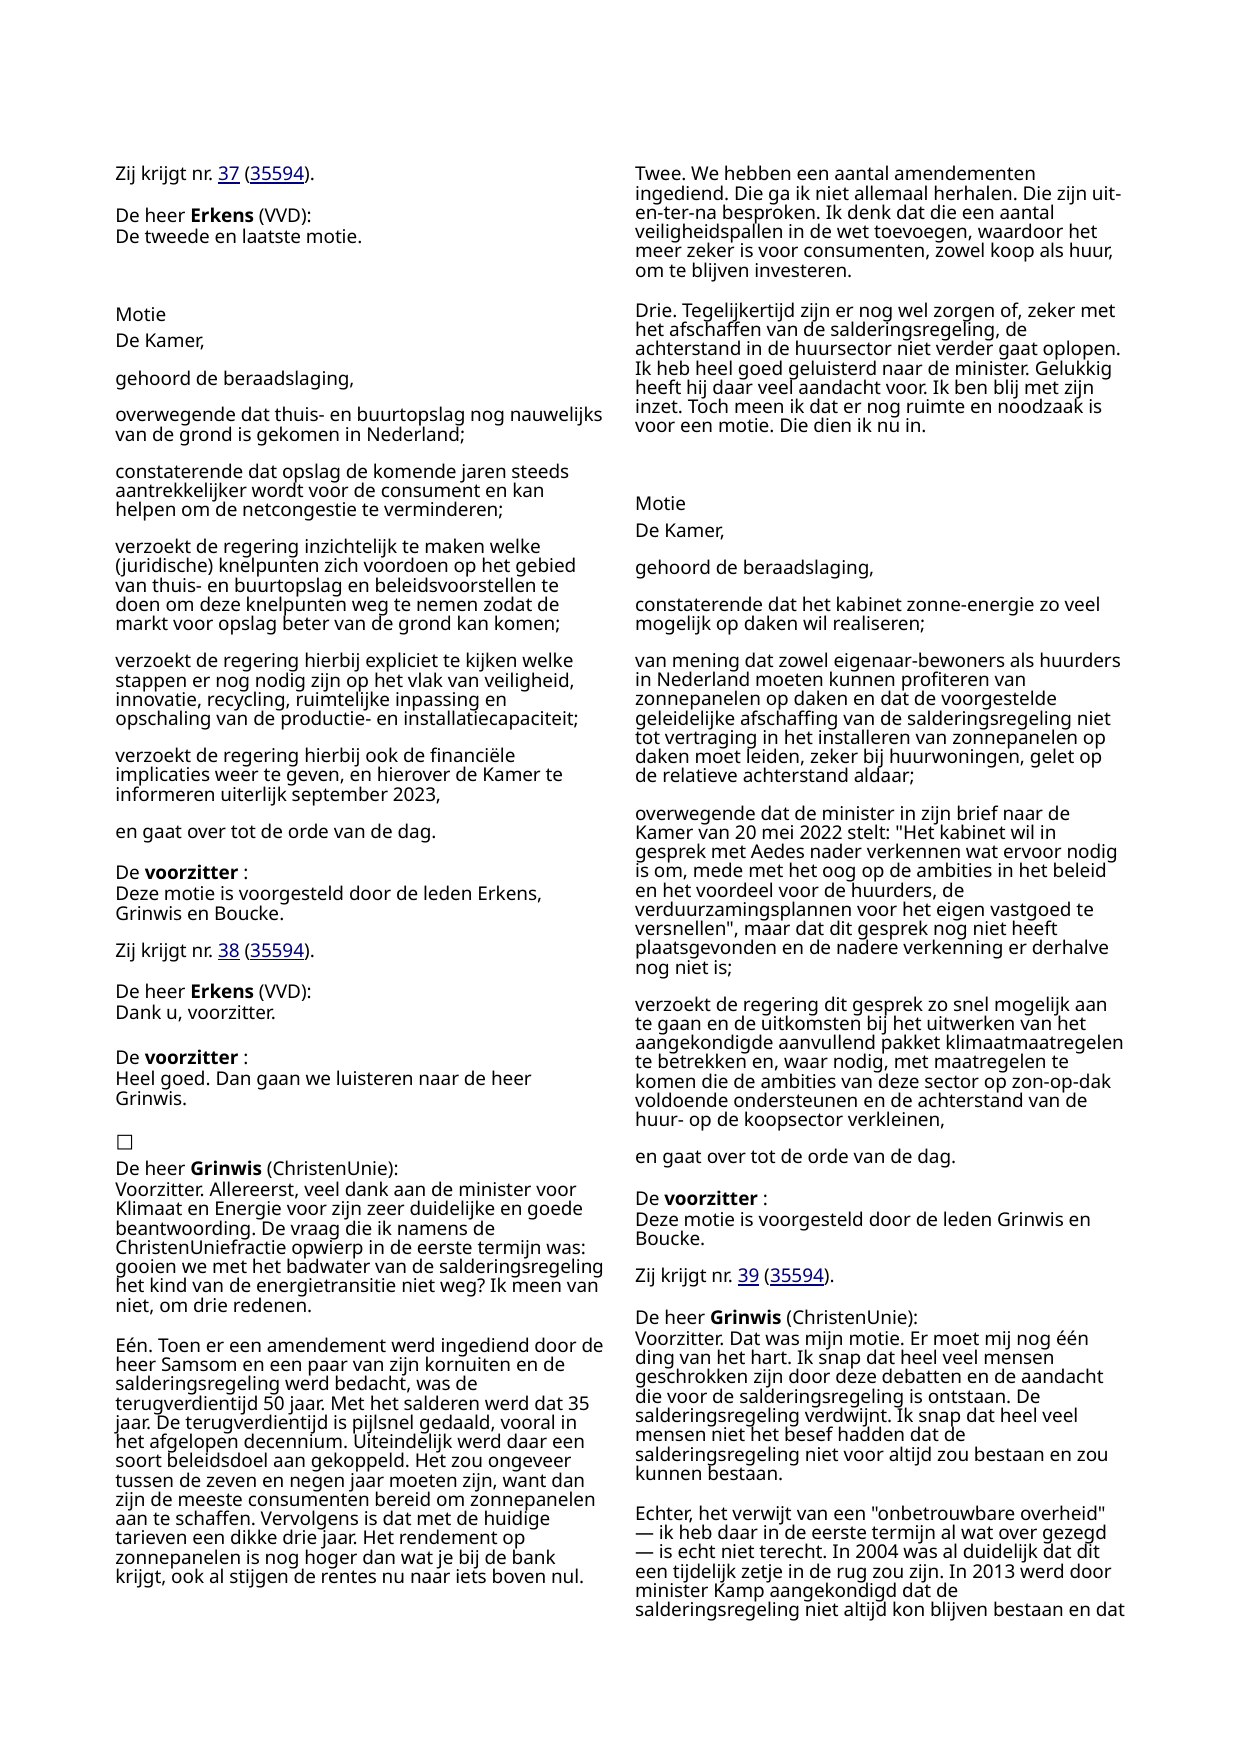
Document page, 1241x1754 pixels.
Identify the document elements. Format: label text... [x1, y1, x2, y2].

text De heer Grinwis (ChristenUnie): [635, 1304, 1125, 1330]
text gehoord de beraadslaging, [635, 559, 1125, 578]
text De voorzitter : [635, 1185, 1125, 1211]
text gehoord de beraadslaging, [115, 369, 605, 389]
text De voorzitter : [115, 859, 605, 885]
text De heer Grinwis (ChristenUnie): [115, 1155, 605, 1181]
text Drie. Tegelijkertijd zijn er nog wel zorgen of, zeker met het afschaffen van de salderingsregeling, de achterstand in de huursector niet verder gaat oplopen. Ik heb heel goed geluisterd naar de minister. Gelukkig heeft hij daar veel aandacht voor. Ik ben blij met zijn inzet. Toch meen ik dat er nog ruimte en noodzaak is voor een motie. Die dien ik nu in. [635, 302, 1125, 437]
text Eén. Toen er een amendement werd ingediend door de heer Samsom en een paar van zijn kornuiten en de salderingsregeling werd bedacht, was de terugverdientijd 50 jaar. Met het salderen werd dat 35 jaar. De terugverdientijd is pijlsnel gedaald, vooral in het afgelopen decennium. Uiteindelijk werd daar een soort beleidsdoel aan gekoppeld. Het zou ongeveer tussen de zeven en negen jaar moeten zijn, want dan zijn de meeste consumenten bereid om zonnepanelen aan te schaffen. Vervolgens is dat met de huidige tarieven een dikke drie jaar. Het rendement op zonnepanelen is nog hoger dan wat je bij de bank krijgt, ook al stijgen de rentes nu naar iets boven nul. [115, 1337, 605, 1587]
text Zij krijgt nr. 39 (35594). [635, 1267, 1125, 1286]
text Deze motie is voorgesteld door de leden Erkens, Grinwis en Boucke. [115, 885, 605, 924]
text Deze motie is voorgesteld door de leden Grinwis en Boucke. [635, 1211, 1125, 1249]
text constaterende dat het kabinet zonne-energie zo veel mogelijk op daken wil realiseren; [635, 596, 1125, 634]
text en gaat over tot de orde van de dag. [635, 1148, 1125, 1167]
text De tweede en laatste motie. [115, 228, 605, 247]
text De Kamer, [115, 332, 605, 352]
text Motie [115, 301, 605, 327]
text De Kamer, [635, 522, 1125, 541]
text Zij krijgt nr. 38 (35594). [115, 942, 605, 961]
text constaterende dat opslag de komende jaren steeds aantrekkelijker wordt voor de consument en kan helpen om de netcongestie te verminderen; [115, 463, 605, 521]
text Twee. We hebben een aantal amendementen ingediend. Die ga ik niet allemaal herhalen. Die zijn uit-en-ter-na besproken. Ik denk dat die een aantal veiligheidspallen in de wet toevoegen, waardoor het meer zeker is voor consumenten, zowel koop als huur, om te blijven investeren. [635, 165, 1125, 281]
text verzoekt de regering inzichtelijk te maken welke (juridische) knelpunten zich voordoen op het gebied van thuis- en buurtopslag en beleidsvoorstellen te doen om deze knelpunten weg te nemen zodat de markt voor opslag beter van de grond kan komen; [115, 538, 605, 634]
text en gaat over tot de orde van de dag. [115, 823, 605, 842]
text ⬜ [115, 1129, 605, 1155]
text Heel goed. Dan gaan we luisteren naar de heer Grinwis. [115, 1070, 605, 1109]
text Zij krijgt nr. 37 (35594). [115, 165, 605, 184]
text overwegende dat de minister in zijn brief naar de Kamer van 20 mei 2022 stelt: "Het kabinet wil in gesprek met Aedes nader verkennen wat ervoor nodig is om, mede met het oog op de ambities in het beleid en het voordeel voor de huurders, de verduurzamingsplannen voor het eigen vastgoed te versnellen", maar dat dit gesprek nog niet heeft plaatsgevonden en de nadere verkenning er derhalve nog niet is; [635, 804, 1125, 978]
text Dank u, voorzitter. [115, 1004, 605, 1024]
text De heer Erkens (VVD): [115, 979, 605, 1004]
text overwegende dat thuis- en buurtopslag nog nauwelijks van de grond is gekomen in Nederland; [115, 406, 605, 445]
text Voorzitter. Allereerst, veel dank aan de minister voor Klimaat en Energie voor zijn zeer duidelijke en goede beantwoording. De vraag die ik namens de ChristenUniefractie opwierp in de eerste termijn was: gooien we met het badwater van de salderingsregeling het kind van de energietransitie niet weg? Ik meen van niet, om drie redenen. [115, 1181, 605, 1316]
text Echter, het verwijt van een "onbetrouwbare overheid" — ik heb daar in de eerste termijn al wat over gezegd — is echt niet terecht. In 2004 was al duidelijk dat dit een tijdelijk zetje in de rug zou zijn. In 2013 werd door minister Kamp aangekondigd dat de salderingsregeling niet altijd kon blijven bestaan en dat [635, 1505, 1125, 1621]
text van mening dat zowel eigenaar-bewoners als huurders in Nederland moeten kunnen profiteren van zonnepanelen op daken en dat de voorgestelde geleidelijke afschaffing van de salderingsregeling niet tot vertraging in het installeren van zonnepanelen op daken moet leiden, zeker bij huurwoningen, gelet op de relatieve achterstand aldaar; [635, 652, 1125, 787]
text verzoekt de regering hierbij ook de financiële implicaties weer te geven, en hierover de Kamer te informeren uiterlijk september 2023, [115, 747, 605, 805]
text Voorzitter. Dat was mijn motie. Er moet mij nog één ding van het hart. Ik snap dat heel veel mensen geschrokken zijn door deze debatten en de aandacht die voor de salderingsregeling is ontstaan. De salderingsregeling verdwijnt. Ik snap dat heel veel mensen niet het besef hadden dat de salderingsregeling niet voor altijd zou bestaan en zou kunnen bestaan. [635, 1330, 1125, 1484]
text De heer Erkens (VVD): [115, 202, 605, 228]
text verzoekt de regering dit gesprek zo snel mogelijk aan te gaan en de uitkomsten bij het uitwerken van het aangekondigde aanvullend pakket klimaatmaatregelen te betrekken en, waar nodig, met maatregelen te komen die de ambities van deze sector op zon-op-dak voldoende ondersteunen en de achterstand van de huur- op de koopsector verkleinen, [635, 996, 1125, 1131]
text De voorzitter : [115, 1044, 605, 1070]
text verzoekt de regering hierbij expliciet te kijken welke stappen er nog nodig zijn op het vlak van veiligheid, innovatie, recycling, ruimtelijke inpassing en opschaling van de productie- en installatiecapaciteit; [115, 652, 605, 729]
text Motie [635, 490, 1125, 516]
